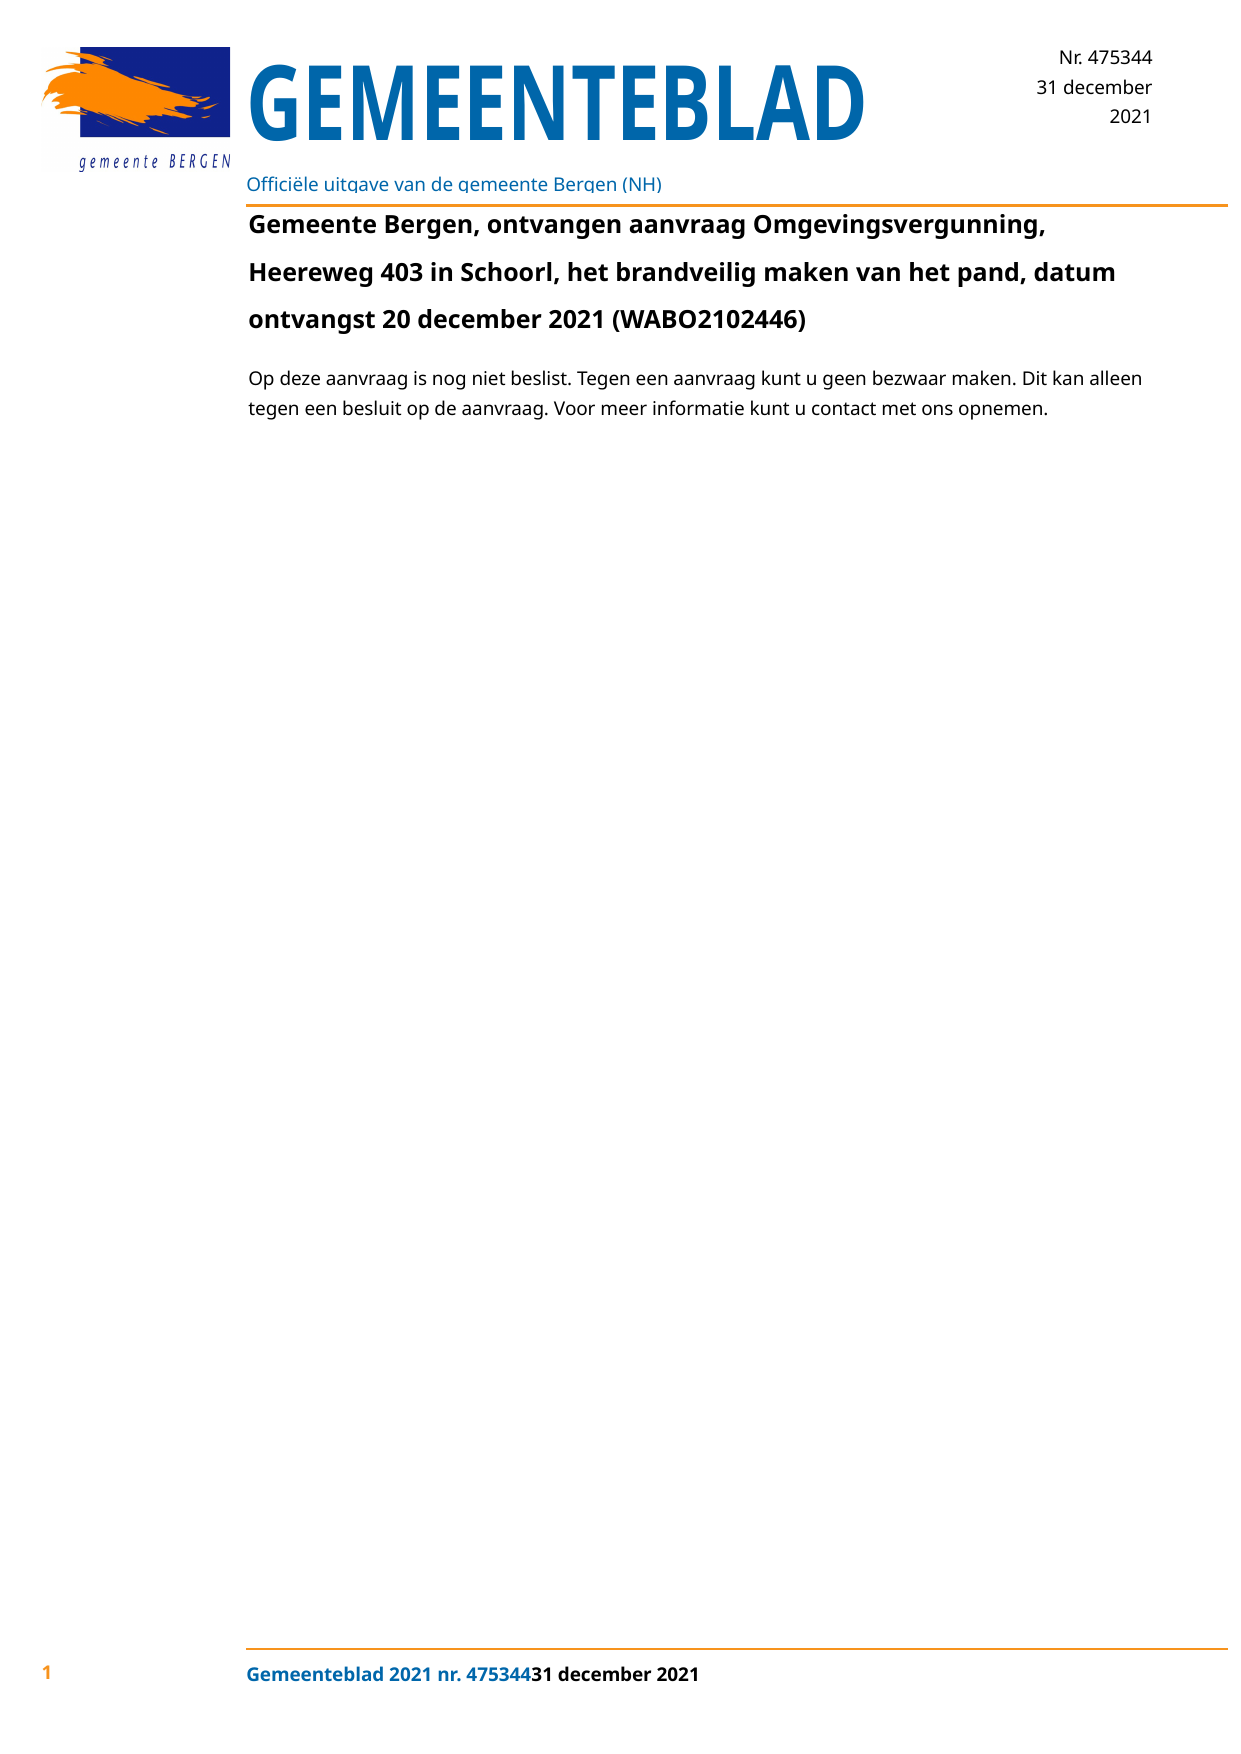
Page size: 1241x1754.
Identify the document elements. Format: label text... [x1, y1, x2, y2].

text Op deze aanvraag is nog niet beslist. Tegen een aanvraag kunt u geen bezwaar maken. Dit kan alleen tegen een besluit op de aanvraag. Voor meer informatie kunt u contact met ons opnemen. [248, 366, 1152, 421]
text Gemeente Bergen, ontvangen aanvraag Omgevingsvergunning, Heereweg 403 in Schoorl, het brandveilig maken van het pand, datum ontvangst 20 december 2021 (WABO2102446) [248, 207, 1152, 336]
picture [41, 47, 231, 172]
